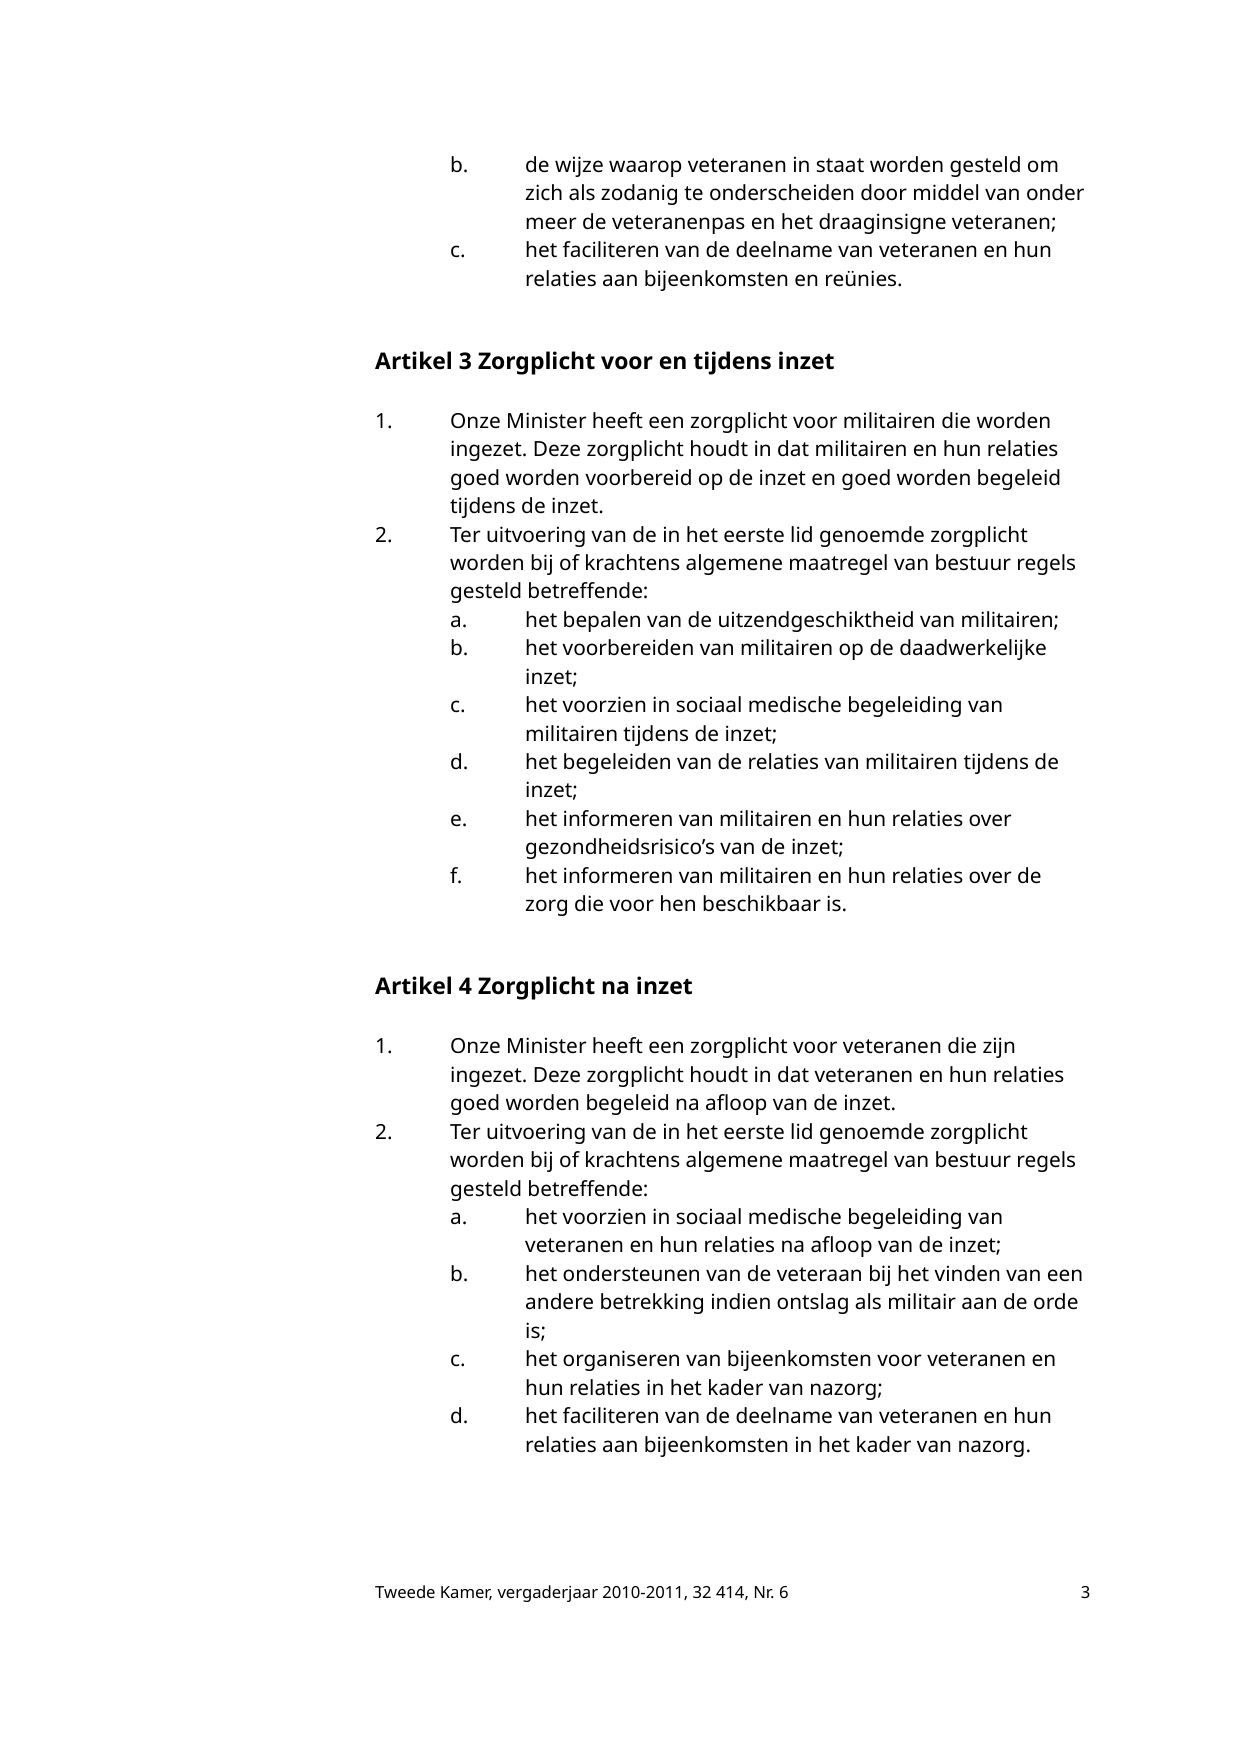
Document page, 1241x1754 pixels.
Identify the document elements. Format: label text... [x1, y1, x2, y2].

list het begeleiden van de relaties van militairen tijdens de inzet; [450, 747, 1090, 804]
subtitle Artikel 3 Zorgplicht voor en tijdens inzet [375, 345, 1090, 376]
list het faciliteren van de deelname van veteranen en hun relaties aan bijeenkomsten in het kader van nazorg. [450, 1401, 1090, 1458]
list het organiseren van bijeenkomsten voor veteranen en hun relaties in het kader van nazorg; [450, 1344, 1090, 1401]
list het informeren van militairen en hun relaties over de zorg die voor hen beschikbaar is. [450, 861, 1090, 918]
list het voorzien in sociaal medische begeleiding van militairen tijdens de inzet; [450, 690, 1090, 747]
list Ter uitvoering van de in het eerste lid genoemde zorgplicht worden bij of krachtens algemene maatregel van bestuur regels gesteld betreffende: [375, 520, 1090, 605]
list het bepalen van de uitzendgeschiktheid van militairen; [450, 605, 1090, 633]
list Ter uitvoering van de in het eerste lid genoemde zorgplicht worden bij of krachtens algemene maatregel van bestuur regels gesteld betreffende: [375, 1117, 1090, 1202]
list het voorzien in sociaal medische begeleiding van veteranen en hun relaties na afloop van de inzet; [450, 1202, 1090, 1259]
subtitle Artikel 4 Zorgplicht na inzet [375, 970, 1090, 1002]
list het informeren van militairen en hun relaties over gezondheidsrisico’s van de inzet; [450, 804, 1090, 861]
list Onze Minister heeft een zorgplicht voor veteranen die zijn ingezet. Deze zorgplicht houdt in dat veteranen en hun relaties goed worden begeleid na afloop van de inzet. [375, 1032, 1090, 1117]
list de wijze waarop veteranen in staat worden gesteld om zich als zodanig te onderscheiden door middel van onder meer de veteranenpas en het draaginsigne veteranen; [450, 150, 1090, 235]
list het ondersteunen van de veteraan bij het vinden van een andere betrekking indien ontslag als militair aan de orde is; [450, 1259, 1090, 1344]
list het voorbereiden van militairen op de daadwerkelijke inzet; [450, 633, 1090, 690]
list het faciliteren van de deelname van veteranen en hun relaties aan bijeenkomsten en reünies. [450, 235, 1090, 292]
list Onze Minister heeft een zorgplicht voor militairen die worden ingezet. Deze zorgplicht houdt in dat militairen en hun relaties goed worden voorbereid op de inzet en goed worden begeleid tijdens de inzet. [375, 406, 1090, 520]
